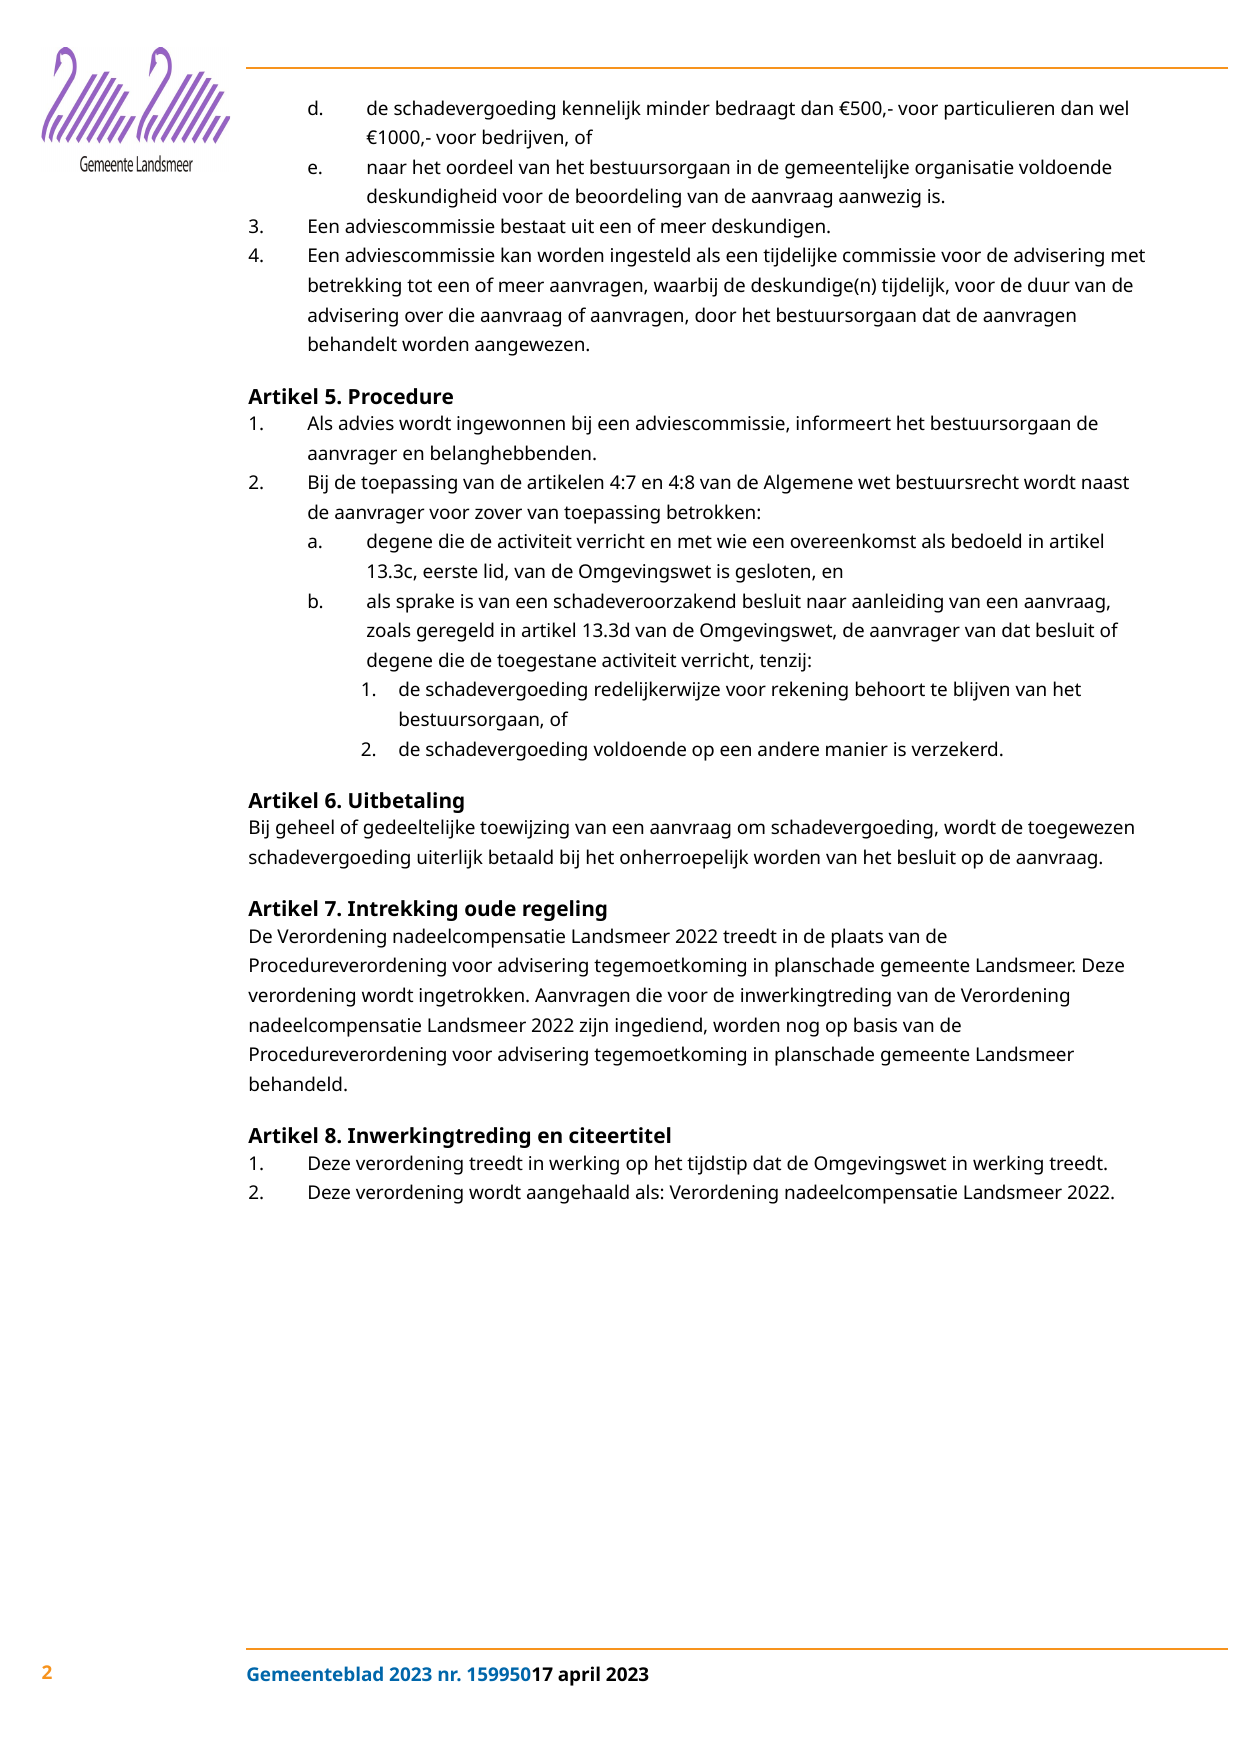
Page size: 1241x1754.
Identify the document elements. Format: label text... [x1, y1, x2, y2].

list Een adviescommissie kan worden ingesteld als een tijdelijke commissie voor de advisering met betrekking tot een of meer aanvragen, waarbij de deskundige(n) tijdelijk, voor de duur van de advisering over die aanvraag of aanvragen, door het bestuursorgaan dat de aanvragen behandelt worden aangewezen. [248, 243, 1152, 357]
list Deze verordening wordt aangehaald als: Verordening nadeelcompensatie Landsmeer 2022. [248, 1179, 1152, 1205]
text Artikel 8. Inwerkingtreding en citeertitel [248, 1121, 1152, 1150]
picture [41, 47, 231, 172]
list degene die de activiteit verricht en met wie een overeenkomst als bedoeld in artikel 13.3c, eerste lid, van de Omgevingswet is gesloten, en [307, 529, 1152, 584]
list Een adviescommissie bestaat uit een of meer deskundigen. [248, 213, 1152, 239]
text Bij geheel of gedeeltelijke toewijzing van een aanvraag om schadevergoeding, wordt de toegewezen schadevergoeding uiterlijk betaald bij het onherroepelijk worden van het besluit op de aanvraag. [248, 814, 1152, 870]
text Artikel 5. Procedure [248, 382, 1152, 410]
list de schadevergoeding voldoende op een andere manier is verzekerd. [361, 736, 1152, 761]
text Artikel 7. Intrekking oude regeling [248, 894, 1152, 923]
list naar het oordeel van het bestuursorgaan in de gemeentelijke organisatie voldoende deskundigheid voor de beoordeling van de aanvraag aanwezig is. [307, 154, 1152, 209]
list Bij de toepassing van de artikelen 4:7 en 4:8 van de Algemene wet bestuursrecht wordt naast de aanvrager voor zover van toepassing betrokken: [248, 469, 1152, 525]
list Als advies wordt ingewonnen bij een adviescommissie, informeert het bestuursorgaan de aanvrager en belanghebbenden. [248, 410, 1152, 466]
list de schadevergoeding redelijkerwijze voor rekening behoort te blijven van het bestuursorgaan, of [361, 677, 1152, 732]
list Deze verordening treedt in werking op het tijdstip dat de Omgevingswet in werking treedt. [248, 1150, 1152, 1176]
text De Verordening nadeelcompensatie Landsmeer 2022 treedt in de plaats van de Procedureverordening voor advisering tegemoetkoming in planschade gemeente Landsmeer. Deze verordening wordt ingetrokken. Aanvragen die voor de inwerkingtreding van de Verordening nadeelcompensatie Landsmeer 2022 zijn ingediend, worden nog op basis van de Procedureverordening voor advisering tegemoetkoming in planschade gemeente Landsmeer behandeld. [248, 923, 1152, 1097]
list als sprake is van een schadeveroorzakend besluit naar aanleiding van een aanvraag, zoals geregeld in artikel 13.3d van de Omgevingswet, de aanvrager van dat besluit of degene die de toegestane activiteit verricht, tenzij: [307, 588, 1152, 673]
list de schadevergoeding kennelijk minder bedraagt dan €500,- voor particulieren dan wel €1000,- voor bedrijven, of [307, 95, 1152, 150]
text Artikel 6. Uitbetaling [248, 786, 1152, 814]
